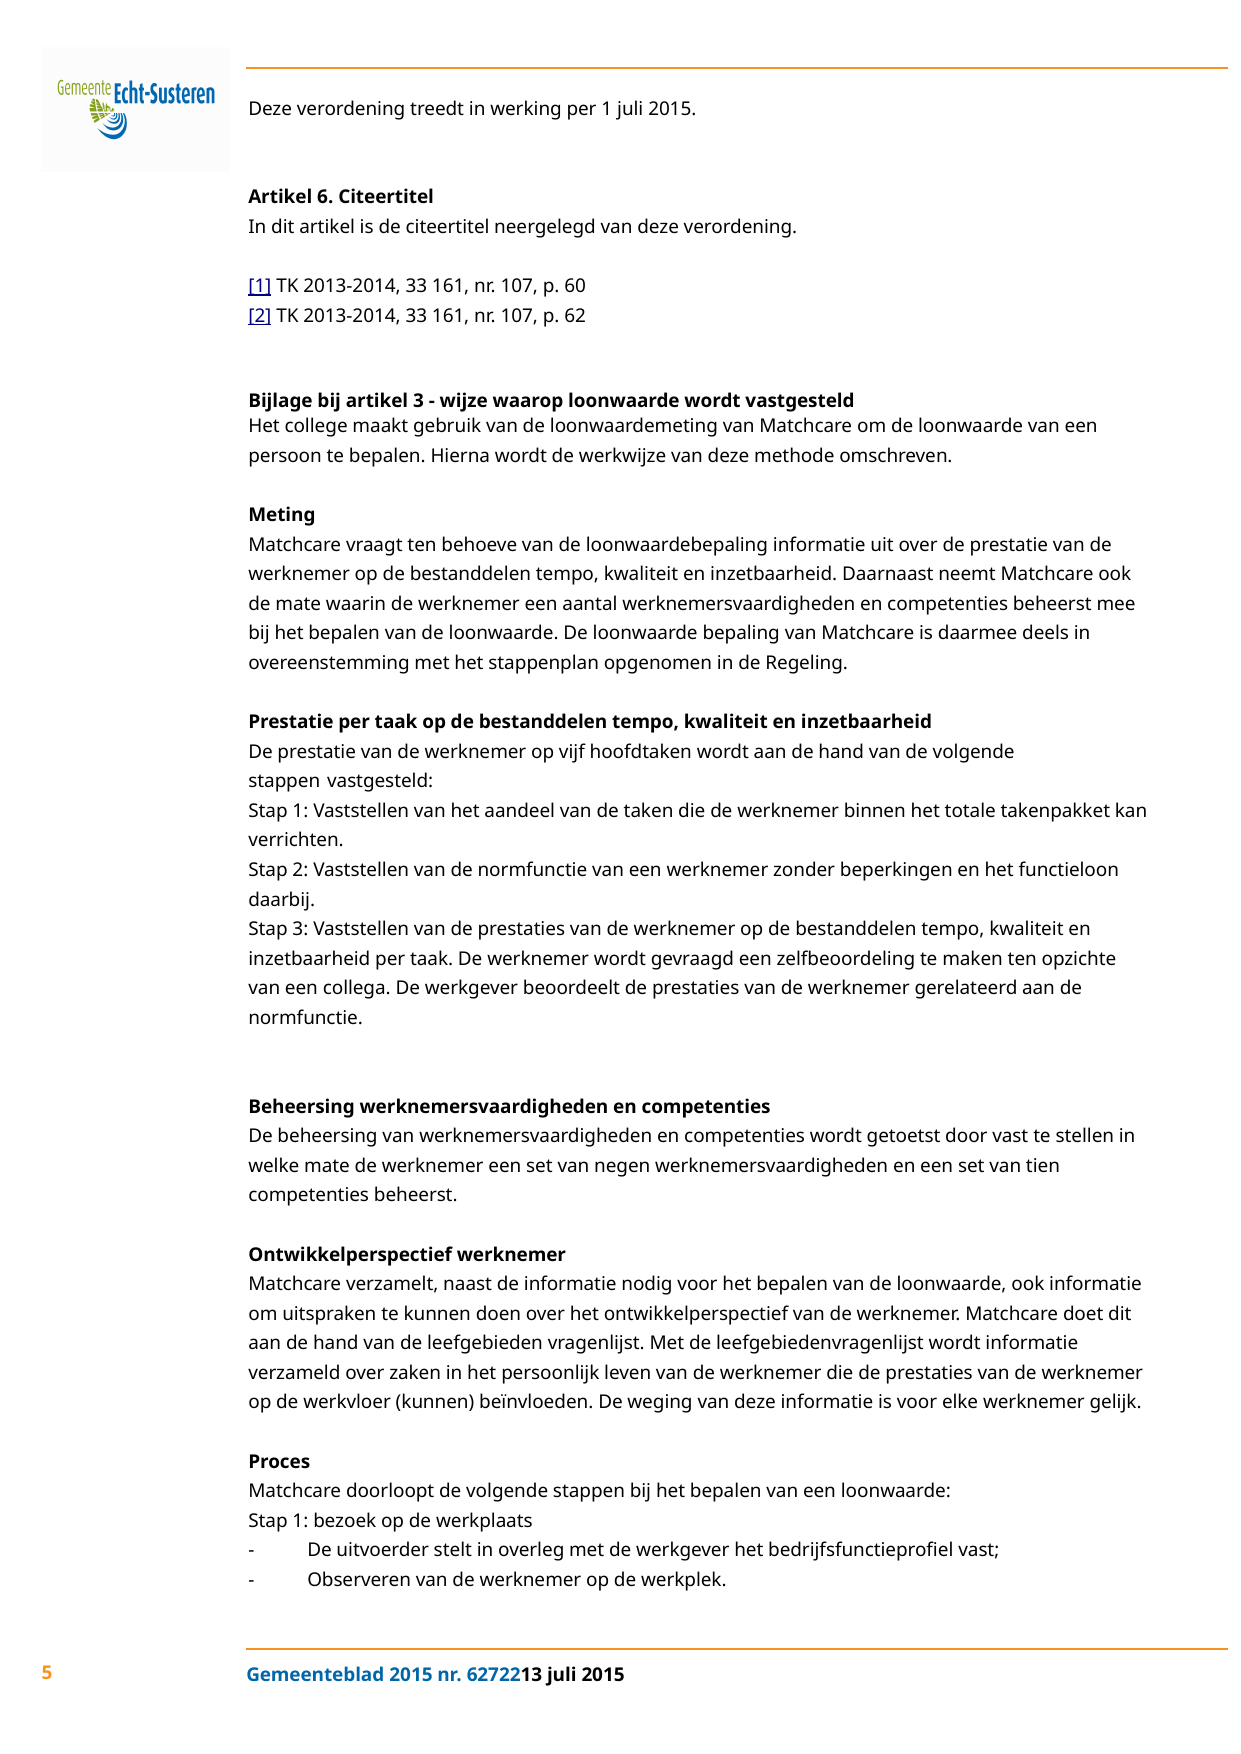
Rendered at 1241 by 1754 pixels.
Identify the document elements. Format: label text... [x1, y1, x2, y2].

text Stap 2: Vaststellen van de normfunctie van een werknemer zonder beperkingen en het functieloon daarbij. [248, 856, 1152, 912]
text Proces [248, 1448, 1152, 1474]
list De uitvoerder stelt in overleg met de werkgever het bedrijfsfunctieprofiel vast; [248, 1537, 1152, 1562]
list Observeren van de werknemer op de werkplek. [248, 1566, 1152, 1592]
text Matchcare doorloopt de volgende stappen bij het bepalen van een loonwaarde: [248, 1477, 1152, 1503]
text Stap 1: bezoek op de werkplaats [248, 1507, 1152, 1533]
text In dit artikel is de citeertitel neergelegd van deze verordening. [248, 213, 1152, 239]
text [2] TK 2013-2014, 33 161, nr. 107, p. 62 [248, 302, 1152, 328]
text Prestatie per taak op de bestanddelen tempo, kwaliteit en inzetbaarheid [248, 708, 1152, 734]
text [1] TK 2013-2014, 33 161, nr. 107, p. 60 [248, 272, 1152, 298]
text Deze verordening treedt in werking per 1 juli 2015. [248, 95, 1152, 121]
picture [41, 47, 231, 172]
text Bijlage bij artikel 3 - wijze waarop loonwaarde wordt vastgesteld [248, 387, 1152, 412]
text Stap 1: Vaststellen van het aandeel van de taken die de werknemer binnen het totale takenpakket kan verrichten. [248, 797, 1152, 852]
text Matchcare verzamelt, naast de informatie nodig voor het bepalen van de loonwaarde, ook informatie om uitspraken te kunnen doen over het ontwikkelperspectief van de werknemer. Matchcare doet dit aan de hand van de leefgebieden vragenlijst. Met de leefgebiedenvragenlijst wordt informatie verzameld over zaken in het persoonlijk leven van de werknemer die de prestaties van de werknemer op de werkvloer (kunnen) beïnvloeden. De weging van deze informatie is voor elke werknemer gelijk. [248, 1270, 1152, 1414]
text Ontwikkelperspectief werknemer [248, 1241, 1152, 1267]
text De prestatie van de werknemer op vijf hoofdtaken wordt aan de hand van de volgende stappen vastgesteld: [248, 738, 1152, 793]
text Matchcare vraagt ten behoeve van de loonwaardebepaling informatie uit over de prestatie van de werknemer op de bestanddelen tempo, kwaliteit en inzetbaarheid. Daarnaast neemt Matchcare ook de mate waarin de werknemer een aantal werknemersvaardigheden en competenties beheerst mee bij het bepalen van de loonwaarde. De loonwaarde bepaling van Matchcare is daarmee deels in overeenstemming met het stappenplan opgenomen in de Regeling. [248, 531, 1152, 675]
text Het college maakt gebruik van de loonwaardemeting van Matchcare om de loonwaarde van een persoon te bepalen. Hierna wordt de werkwijze van deze methode omschreven. [248, 412, 1152, 468]
text Artikel 6. Citeertitel [248, 183, 1152, 209]
text Meting [248, 501, 1152, 527]
text Beheersing werknemersvaardigheden en competenties [248, 1093, 1152, 1119]
text De beheersing van werknemersvaardigheden en competenties wordt getoetst door vast te stellen in welke mate de werknemer een set van negen werknemersvaardigheden en een set van tien competenties beheerst. [248, 1122, 1152, 1207]
text Stap 3: Vaststellen van de prestaties van de werknemer op de bestanddelen tempo, kwaliteit en inzetbaarheid per taak. De werknemer wordt gevraagd een zelfbeoordeling te maken ten opzichte van een collega. De werkgever beoordeelt de prestaties van de werknemer gerelateerd aan de normfunctie. [248, 915, 1152, 1030]
